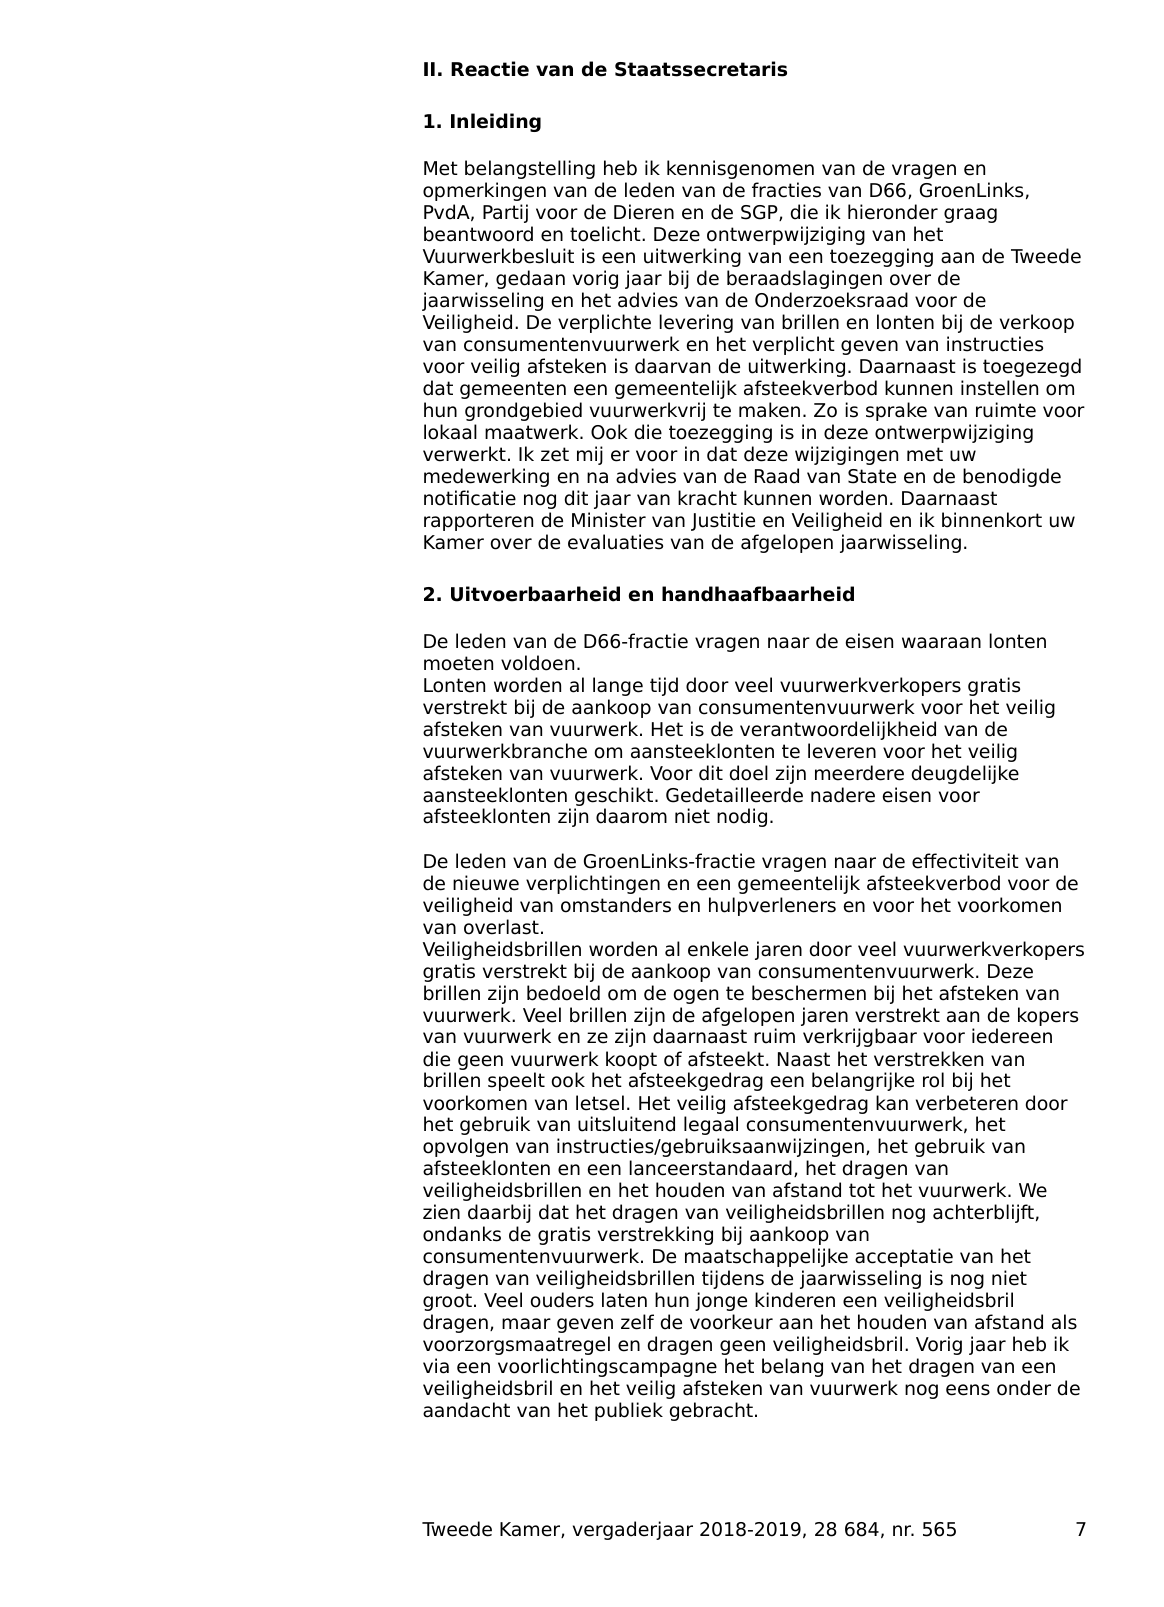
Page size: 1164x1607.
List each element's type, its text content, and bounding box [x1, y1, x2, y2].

text Met belangstelling heb ik kennisgenomen van de vragen en opmerkingen van de leden van de fracties van D66, GroenLinks, PvdA, Partij voor de Dieren en de SGP, die ik hieronder graag beantwoord en toelicht. Deze ontwerpwijziging van het Vuurwerkbesluit is een uitwerking van een toezegging aan de Tweede Kamer, gedaan vorig jaar bij de beraadslagingen over de jaarwisseling en het advies van de Onderzoeksraad voor de Veiligheid. De verplichte levering van brillen en lonten bij de verkoop van consumentenvuurwerk en het verplicht geven van instructies voor veilig afsteken is daarvan de uitwerking. Daarnaast is toegezegd dat gemeenten een gemeentelijk afsteekverbod kunnen instellen om hun grondgebied vuurwerkvrij te maken. Zo is sprake van ruimte voor lokaal maatwerk. Ook die toezegging is in deze ontwerpwijziging verwerkt. Ik zet mij er voor in dat deze wijzigingen met uw medewerking en na advies van de Raad van State en de benodigde notificatie nog dit jaar van kracht kunnen worden. Daarnaast rapporteren de Minister van Justitie en Veiligheid en ik binnenkort uw Kamer over de evaluaties van de afgelopen jaarwisseling. [422, 158, 1087, 554]
subtitle 2. Uitvoerbaarheid en handhaafbaarheid [422, 584, 1087, 606]
text Lonten worden al lange tijd door veel vuurwerkverkopers gratis verstrekt bij de aankoop van consumentenvuurwerk voor het veilig afsteken van vuurwerk. Het is de verantwoordelijkheid van de vuurwerkbranche om aansteeklonten te leveren voor het veilig afsteken van vuurwerk. Voor dit doel zijn meerdere deugdelijke aansteeklonten geschikt. Gedetailleerde nadere eisen voor afsteeklonten zijn daarom niet nodig. [422, 674, 1087, 828]
text Veiligheidsbrillen worden al enkele jaren door veel vuurwerkverkopers gratis verstrekt bij de aankoop van consumentenvuurwerk. Deze brillen zijn bedoeld om de ogen te beschermen bij het afsteken van vuurwerk. Veel brillen zijn de afgelopen jaren verstrekt aan de kopers van vuurwerk en ze zijn daarnaast ruim verkrijgbaar voor iedereen die geen vuurwerk koopt of afsteekt. Naast het verstrekken van brillen speelt ook het afsteekgedrag een belangrijke rol bij het voorkomen van letsel. Het veilig afsteekgedrag kan verbeteren door het gebruik van uitsluitend legaal consumentenvuurwerk, het opvolgen van instructies/gebruiksaanwijzingen, het gebruik van afsteeklonten en een lanceerstandaard, het dragen van veiligheidsbrillen en het houden van afstand tot het vuurwerk. We zien daarbij dat het dragen van veiligheidsbrillen nog achterblijft, ondanks de gratis verstrekking bij aankoop van consumentenvuurwerk. De maatschappelijke acceptatie van het dragen van veiligheidsbrillen tijdens de jaarwisseling is nog niet groot. Veel ouders laten hun jonge kinderen een veiligheidsbril dragen, maar geven zelf de voorkeur aan het houden van afstand als voorzorgsmaatregel en dragen geen veiligheidsbril. Vorig jaar heb ik via een voorlichtingscampagne het belang van het dragen van een veiligheidsbril en het veilig afsteken van vuurwerk nog eens onder de aandacht van het publiek gebracht. [422, 938, 1087, 1422]
subtitle 1. Inleiding [422, 111, 1087, 133]
text De leden van de D66-fractie vragen naar de eisen waaraan lonten moeten voldoen. [422, 631, 1087, 674]
text De leden van de GroenLinks-fractie vragen naar de effectiviteit van de nieuwe verplichtingen en een gemeentelijk afsteekverbod voor de veiligheid van omstanders en hulpverleners en voor het voorkomen van overlast. [422, 851, 1087, 938]
subtitle II. Reactie van de Staatssecretaris [422, 59, 1087, 81]
